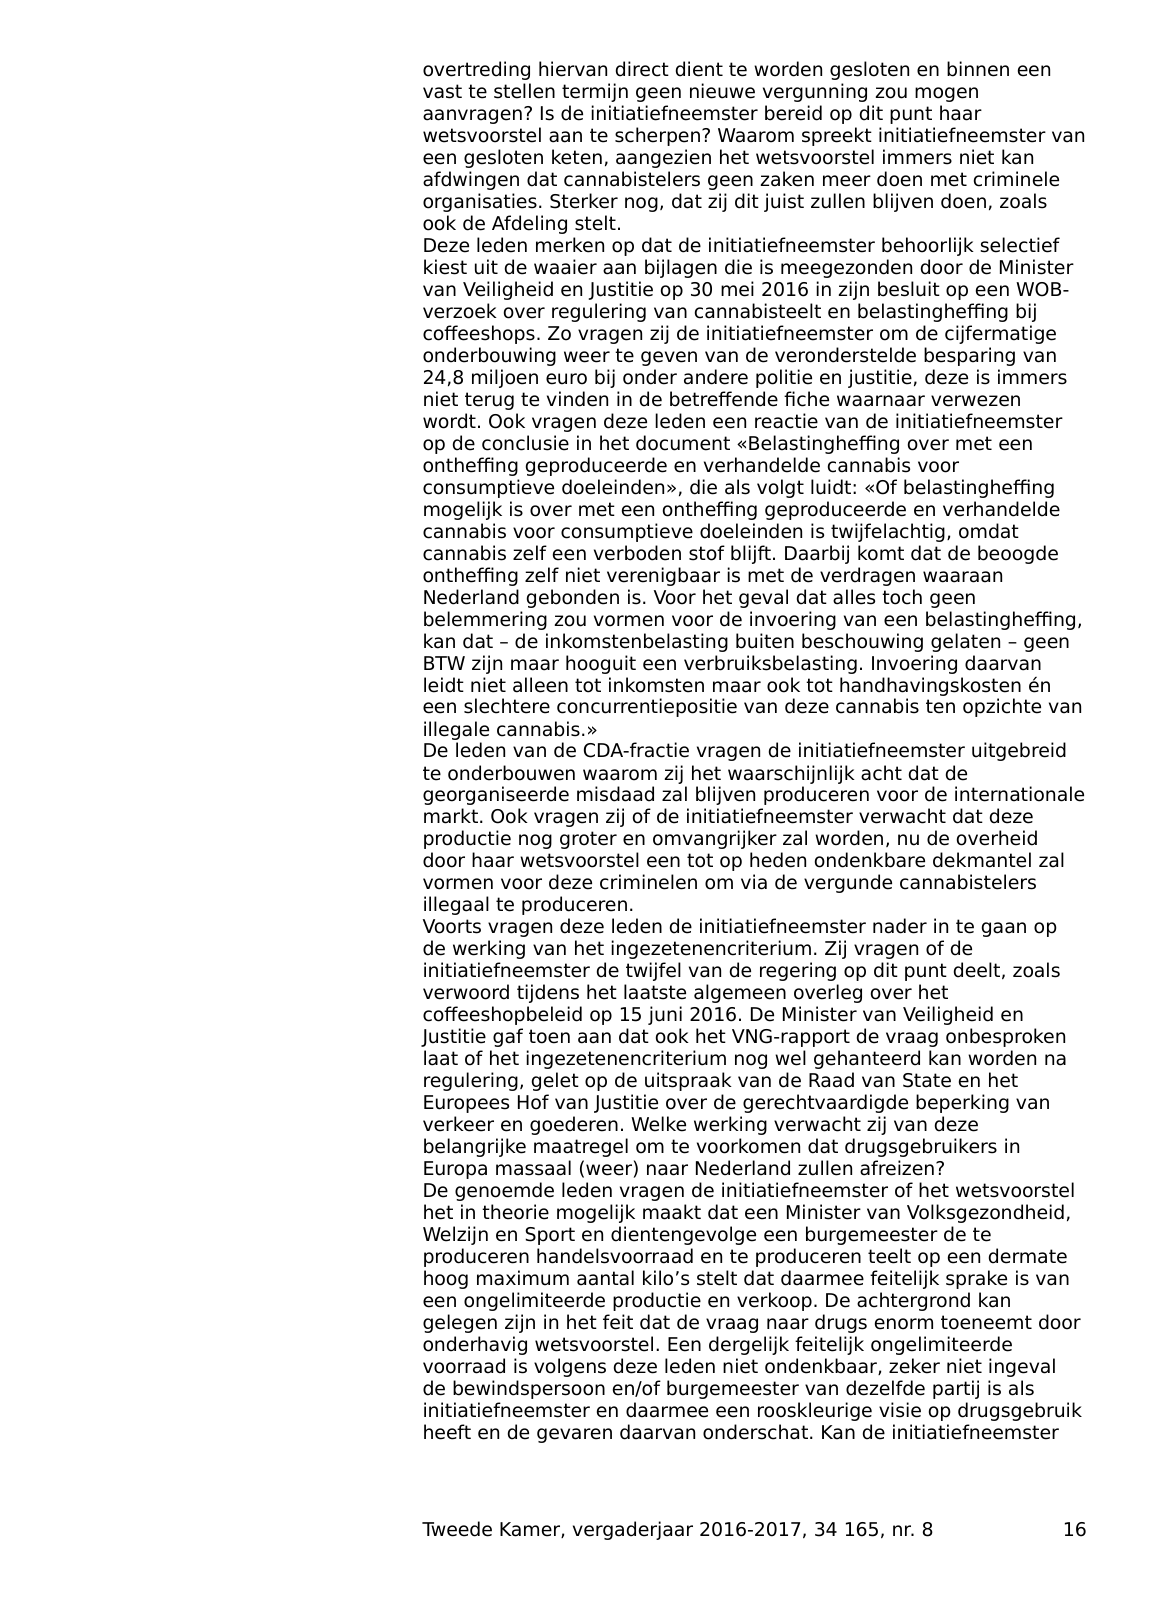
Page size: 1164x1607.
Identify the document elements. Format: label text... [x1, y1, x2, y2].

text De genoemde leden vragen de initiatiefneemster of het wetsvoorstel het in theorie mogelijk maakt dat een Minister van Volksgezondheid, Welzijn en Sport en dientengevolge een burgemeester de te produceren handelsvoorraad en te produceren teelt op een dermate hoog maximum aantal kilo’s stelt dat daarmee feitelijk sprake is van een ongelimiteerde productie en verkoop. De achtergrond kan gelegen zijn in het feit dat de vraag naar drugs enorm toeneemt door onderhavig wetsvoorstel. Een dergelijk feitelijk ongelimiteerde voorraad is volgens deze leden niet ondenkbaar, zeker niet ingeval de bewindspersoon en/of burgemeester van dezelfde partij is als initiatiefneemster en daarmee een rooskleurige visie op drugsgebruik heeft en de gevaren daarvan onderschat. Kan de initiatiefneemster [422, 1180, 1087, 1444]
text Voorts vragen deze leden de initiatiefneemster nader in te gaan op de werking van het ingezetenencriterium. Zij vragen of de initiatiefneemster de twijfel van de regering op dit punt deelt, zoals verwoord tijdens het laatste algemeen overleg over het coffeeshopbeleid op 15 juni 2016. De Minister van Veiligheid en Justitie gaf toen aan dat ook het VNG-rapport de vraag onbesproken laat of het ingezetenencriterium nog wel gehanteerd kan worden na regulering, gelet op de uitspraak van de Raad van State en het Europees Hof van Justitie over de gerechtvaardigde beperking van verkeer en goederen. Welke werking verwacht zij van deze belangrijke maatregel om te voorkomen dat drugsgebruikers in Europa massaal (weer) naar Nederland zullen afreizen? [422, 916, 1087, 1180]
text Deze leden merken op dat de initiatiefneemster behoorlijk selectief kiest uit de waaier aan bijlagen die is meegezonden door de Minister van Veiligheid en Justitie op 30 mei 2016 in zijn besluit op een WOB-verzoek over regulering van cannabisteelt en belastingheffing bij coffeeshops. Zo vragen zij de initiatiefneemster om de cijfermatige onderbouwing weer te geven van de veronderstelde besparing van 24,8 miljoen euro bij onder andere politie en justitie, deze is immers niet terug te vinden in de betreffende fiche waarnaar verwezen wordt. Ook vragen deze leden een reactie van de initiatiefneemster op de conclusie in het document «Belastingheffing over met een ontheffing geproduceerde en verhandelde cannabis voor consumptieve doeleinden», die als volgt luidt: «Of belastingheffing mogelijk is over met een ontheffing geproduceerde en verhandelde cannabis voor consumptieve doeleinden is twijfelachtig, omdat cannabis zelf een verboden stof blijft. Daarbij komt dat de beoogde ontheffing zelf niet verenigbaar is met de verdragen waaraan Nederland gebonden is. Voor het geval dat alles toch geen belemmering zou vormen voor de invoering van een belastingheffing, kan dat – de inkomstenbelasting buiten beschouwing gelaten – geen BTW zijn maar hooguit een verbruiksbelasting. Invoering daarvan leidt niet alleen tot inkomsten maar ook tot handhavingskosten én een slechtere concurrentiepositie van deze cannabis ten opzichte van illegale cannabis.» [422, 235, 1087, 740]
text De leden van de CDA-fractie vragen de initiatiefneemster uitgebreid te onderbouwen waarom zij het waarschijnlijk acht dat de georganiseerde misdaad zal blijven produceren voor de internationale markt. Ook vragen zij of de initiatiefneemster verwacht dat deze productie nog groter en omvangrijker zal worden, nu de overheid door haar wetsvoorstel een tot op heden ondenkbare dekmantel zal vormen voor deze criminelen om via de vergunde cannabistelers illegaal te produceren. [422, 740, 1087, 916]
text overtreding hiervan direct dient te worden gesloten en binnen een vast te stellen termijn geen nieuwe vergunning zou mogen aanvragen? Is de initiatiefneemster bereid op dit punt haar wetsvoorstel aan te scherpen? Waarom spreekt initiatiefneemster van een gesloten keten, aangezien het wetsvoorstel immers niet kan afdwingen dat cannabistelers geen zaken meer doen met criminele organisaties. Sterker nog, dat zij dit juist zullen blijven doen, zoals ook de Afdeling stelt. [422, 59, 1087, 235]
